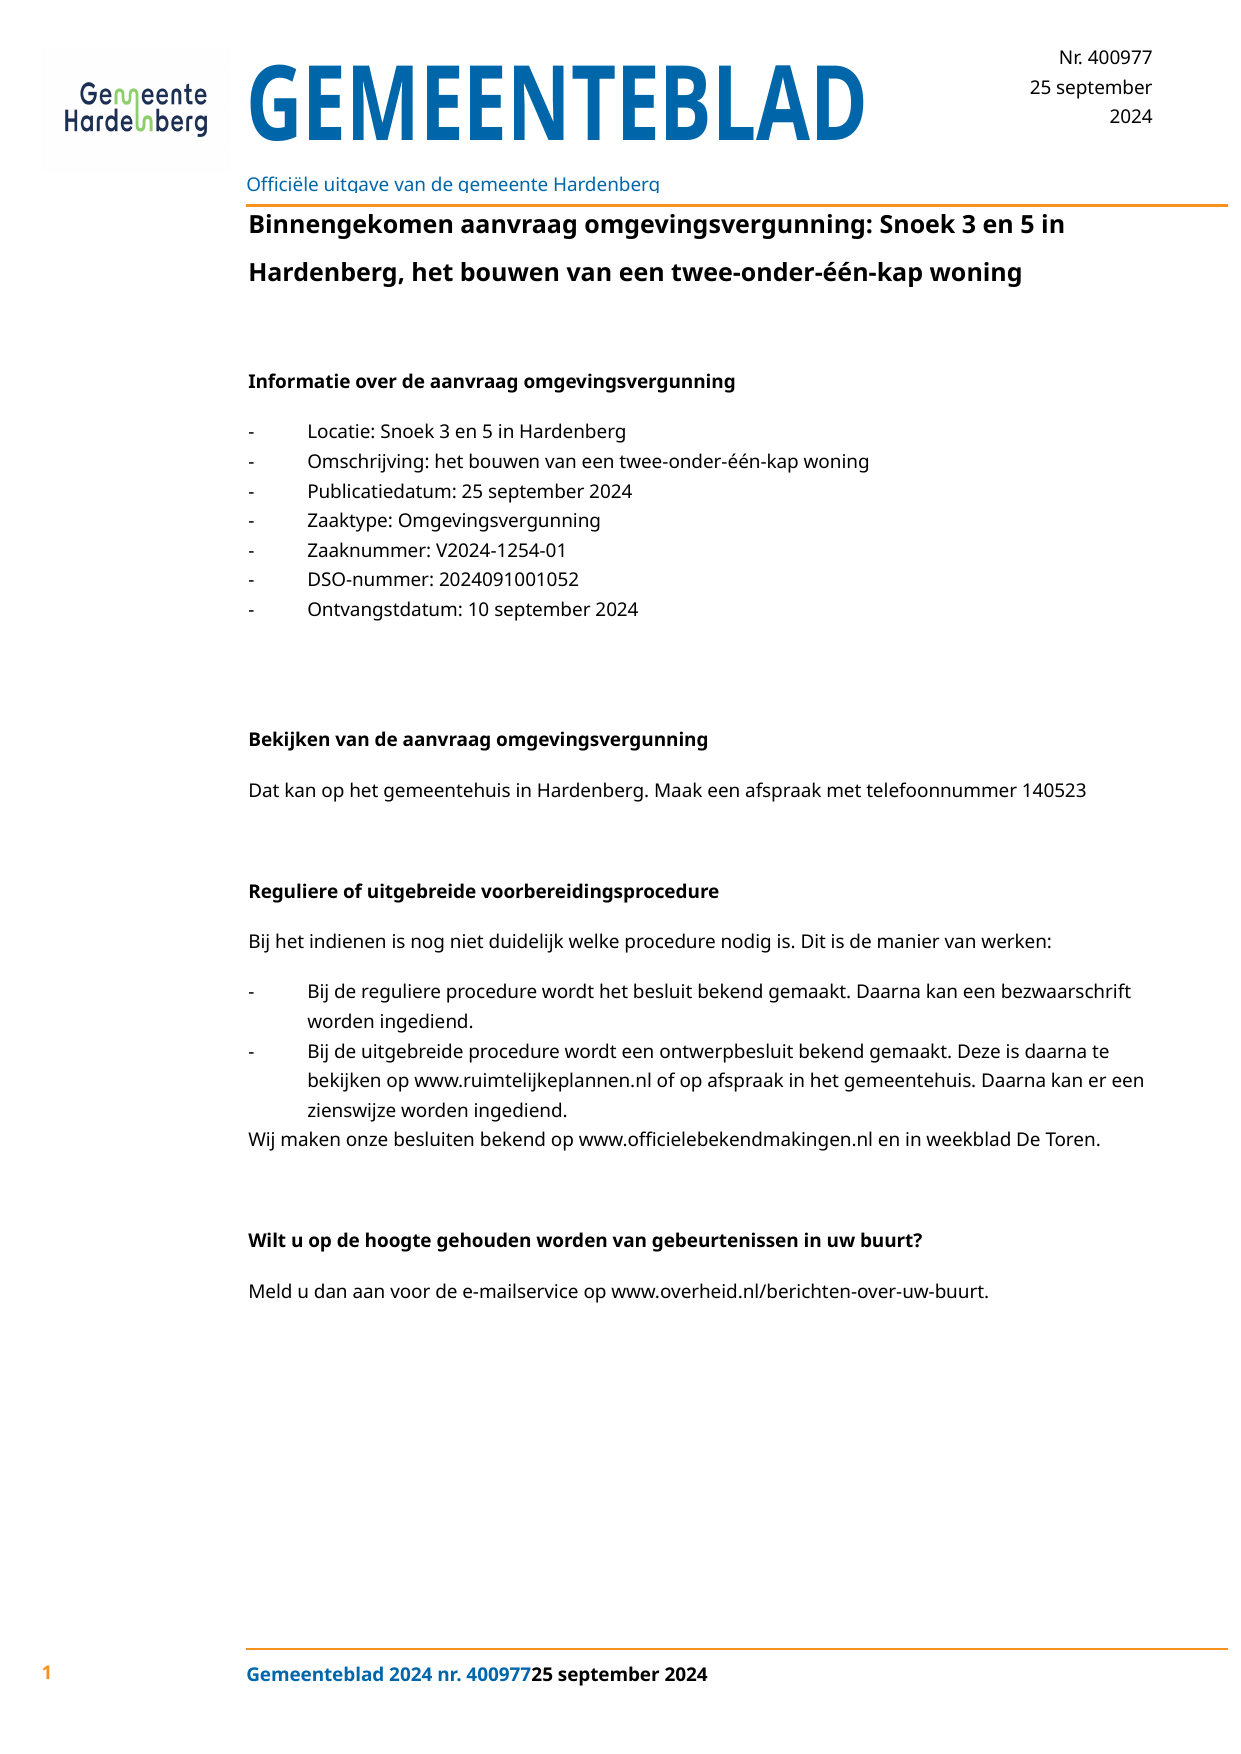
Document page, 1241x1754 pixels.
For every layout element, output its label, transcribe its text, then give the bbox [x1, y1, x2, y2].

list Ontvangstdatum: 10 september 2024 [248, 596, 1152, 622]
list DSO-nummer: 2024091001052 [248, 567, 1152, 592]
list Zaaknummer: V2024-1254-01 [248, 537, 1152, 563]
list Bij de reguliere procedure wordt het besluit bekend gemaakt. Daarna kan een bezwaarschrift worden ingediend. [248, 979, 1152, 1034]
text Reguliere of uitgebreide voorbereidingsprocedure [248, 878, 1152, 904]
text Bij het indienen is nog niet duidelijk welke procedure nodig is. Dit is de manier van werken: [248, 928, 1152, 954]
text Dat kan op het gemeentehuis in Hardenberg. Maak een afspraak met telefoonnummer 140523 [248, 777, 1152, 803]
text Binnengekomen aanvraag omgevingsvergunning: Snoek 3 en 5 in Hardenberg, het bouwen van een twee-onder-één-kap woning [248, 207, 1152, 288]
text Wij maken onze besluiten bekend op www.officielebekendmakingen.nl en in weekblad De Toren. [248, 1127, 1152, 1152]
text Meld u dan aan voor de e-mailservice op www.overheid.nl/berichten-over-uw-buurt. [248, 1278, 1152, 1304]
list Zaaktype: Omgevingsvergunning [248, 507, 1152, 533]
list Publicatiedatum: 25 september 2024 [248, 478, 1152, 504]
list Bij de uitgebreide procedure wordt een ontwerpbesluit bekend gemaakt. Deze is daarna te bekijken op www.ruimtelijkeplannen.nl of op afspraak in het gemeentehuis. Daarna kan er een zienswijze worden ingediend. [248, 1038, 1152, 1123]
text Informatie over de aanvraag omgevingsvergunning [248, 368, 1152, 394]
list Omschrijving: het bouwen van een twee-onder-één-kap woning [248, 448, 1152, 474]
list Locatie: Snoek 3 en 5 in Hardenberg [248, 419, 1152, 444]
text Bekijken van de aanvraag omgevingsvergunning [248, 727, 1152, 752]
text Wilt u op de hoogte gehouden worden van gebeurtenissen in uw buurt? [248, 1227, 1152, 1253]
picture [41, 47, 231, 172]
